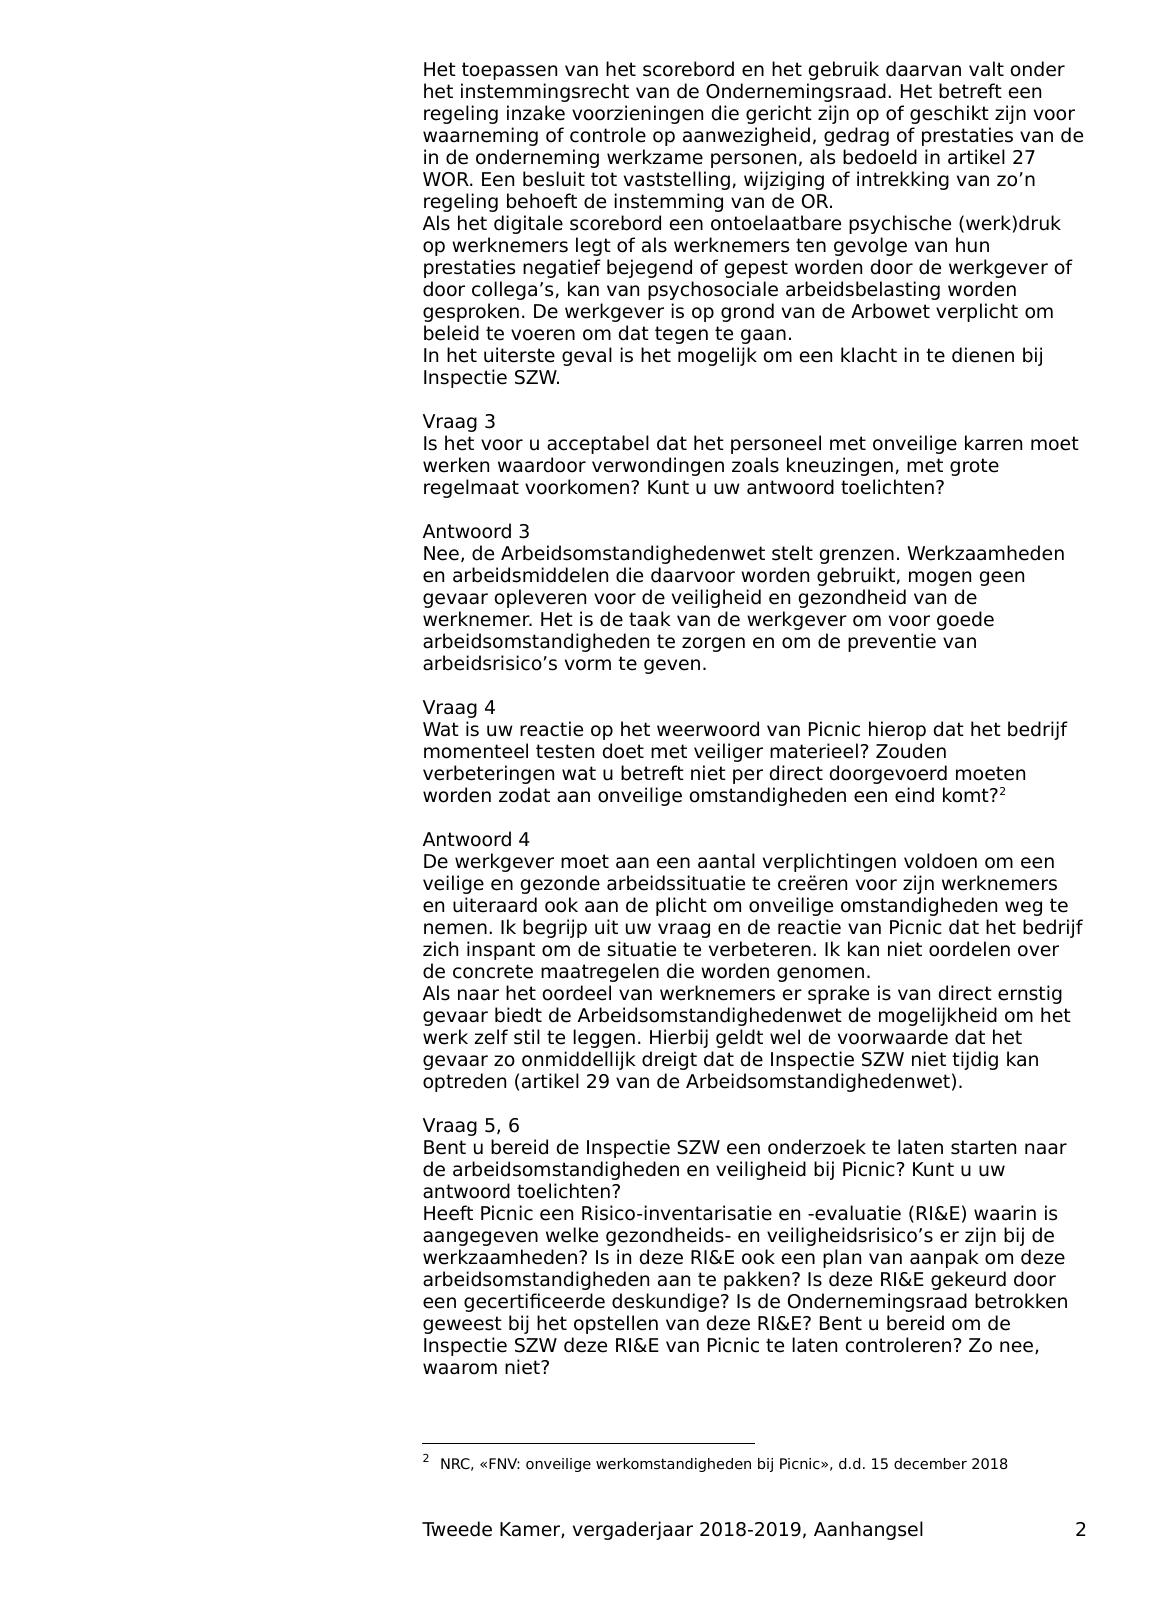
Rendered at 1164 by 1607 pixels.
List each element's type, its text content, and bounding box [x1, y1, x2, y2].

text Is het voor u acceptabel dat het personeel met onveilige karren moet werken waardoor verwondingen zoals kneuzingen, met grote regelmaat voorkomen? Kunt u uw antwoord toelichten? [422, 433, 1087, 499]
text Antwoord 3 [422, 521, 1087, 543]
text Het toepassen van het scorebord en het gebruik daarvan valt onder het instemmingsrecht van de Ondernemingsraad. Het betreft een regeling inzake voorzieningen die gericht zijn op of geschikt zijn voor waarneming of controle op aanwezigheid, gedrag of prestaties van de in de onderneming werkzame personen, als bedoeld in artikel 27 WOR. Een besluit tot vaststelling, wijziging of intrekking van zo’n regeling behoeft de instemming van de OR. [422, 59, 1087, 213]
text Bent u bereid de Inspectie SZW een onderzoek te laten starten naar de arbeidsomstandigheden en veiligheid bij Picnic? Kunt u uw antwoord toelichten? [422, 1137, 1087, 1203]
text De werkgever moet aan een aantal verplichtingen voldoen om een veilige en gezonde arbeidssituatie te creëren voor zijn werknemers en uiteraard ook aan de plicht om onveilige omstandigheden weg te nemen. Ik begrijp uit uw vraag en de reactie van Picnic dat het bedrijf zich inspant om de situatie te verbeteren. Ik kan niet oordelen over de concrete maatregelen die worden genomen. [422, 851, 1087, 983]
text Als het digitale scorebord een ontoelaatbare psychische (werk)druk op werknemers legt of als werknemers ten gevolge van hun prestaties negatief bejegend of gepest worden door de werkgever of door collega’s, kan van psychosociale arbeidsbelasting worden gesproken. De werkgever is op grond van de Arbowet verplicht om beleid te voeren om dat tegen te gaan. [422, 213, 1087, 345]
text Als naar het oordeel van werknemers er sprake is van direct ernstig gevaar biedt de Arbeidsomstandighedenwet de mogelijkheid om het werk zelf stil te leggen. Hierbij geldt wel de voorwaarde dat het gevaar zo onmiddellijk dreigt dat de Inspectie SZW niet tijdig kan optreden (artikel 29 van de Arbeidsomstandighedenwet). [422, 983, 1087, 1093]
text Heeft Picnic een Risico-inventarisatie en -evaluatie (RI&E) waarin is aangegeven welke gezondheids- en veiligheidsrisico’s er zijn bij de werkzaamheden? Is in deze RI&E ook een plan van aanpak om deze arbeidsomstandigheden aan te pakken? Is deze RI&E gekeurd door een gecertificeerde deskundige? Is de Ondernemingsraad betrokken geweest bij het opstellen van deze RI&E? Bent u bereid om de Inspectie SZW deze RI&E van Picnic te laten controleren? Zo nee, waarom niet? [422, 1203, 1087, 1379]
text In het uiterste geval is het mogelijk om een klacht in te dienen bij Inspectie SZW. [422, 345, 1087, 389]
text Vraag 3 [422, 411, 1087, 433]
text Vraag 5, 6 [422, 1115, 1087, 1137]
text NRC, «FNV: onveilige werkomstandigheden bij Picnic», d.d. 15 december 2018 [422, 1452, 1087, 1474]
text Wat is uw reactie op het weerwoord van Picnic hierop dat het bedrijf momenteel testen doet met veiliger materieel? Zouden verbeteringen wat u betreft niet per direct doorgevoerd moeten worden zodat aan onveilige omstandigheden een eind komt? [422, 719, 1087, 807]
text Antwoord 4 [422, 829, 1087, 851]
text Nee, de Arbeidsomstandighedenwet stelt grenzen. Werkzaamheden en arbeidsmiddelen die daarvoor worden gebruikt, mogen geen gevaar opleveren voor de veiligheid en gezondheid van de werknemer. Het is de taak van de werkgever om voor goede arbeidsomstandigheden te zorgen en om de preventie van arbeidsrisico’s vorm te geven. [422, 543, 1087, 675]
text Vraag 4 [422, 697, 1087, 719]
